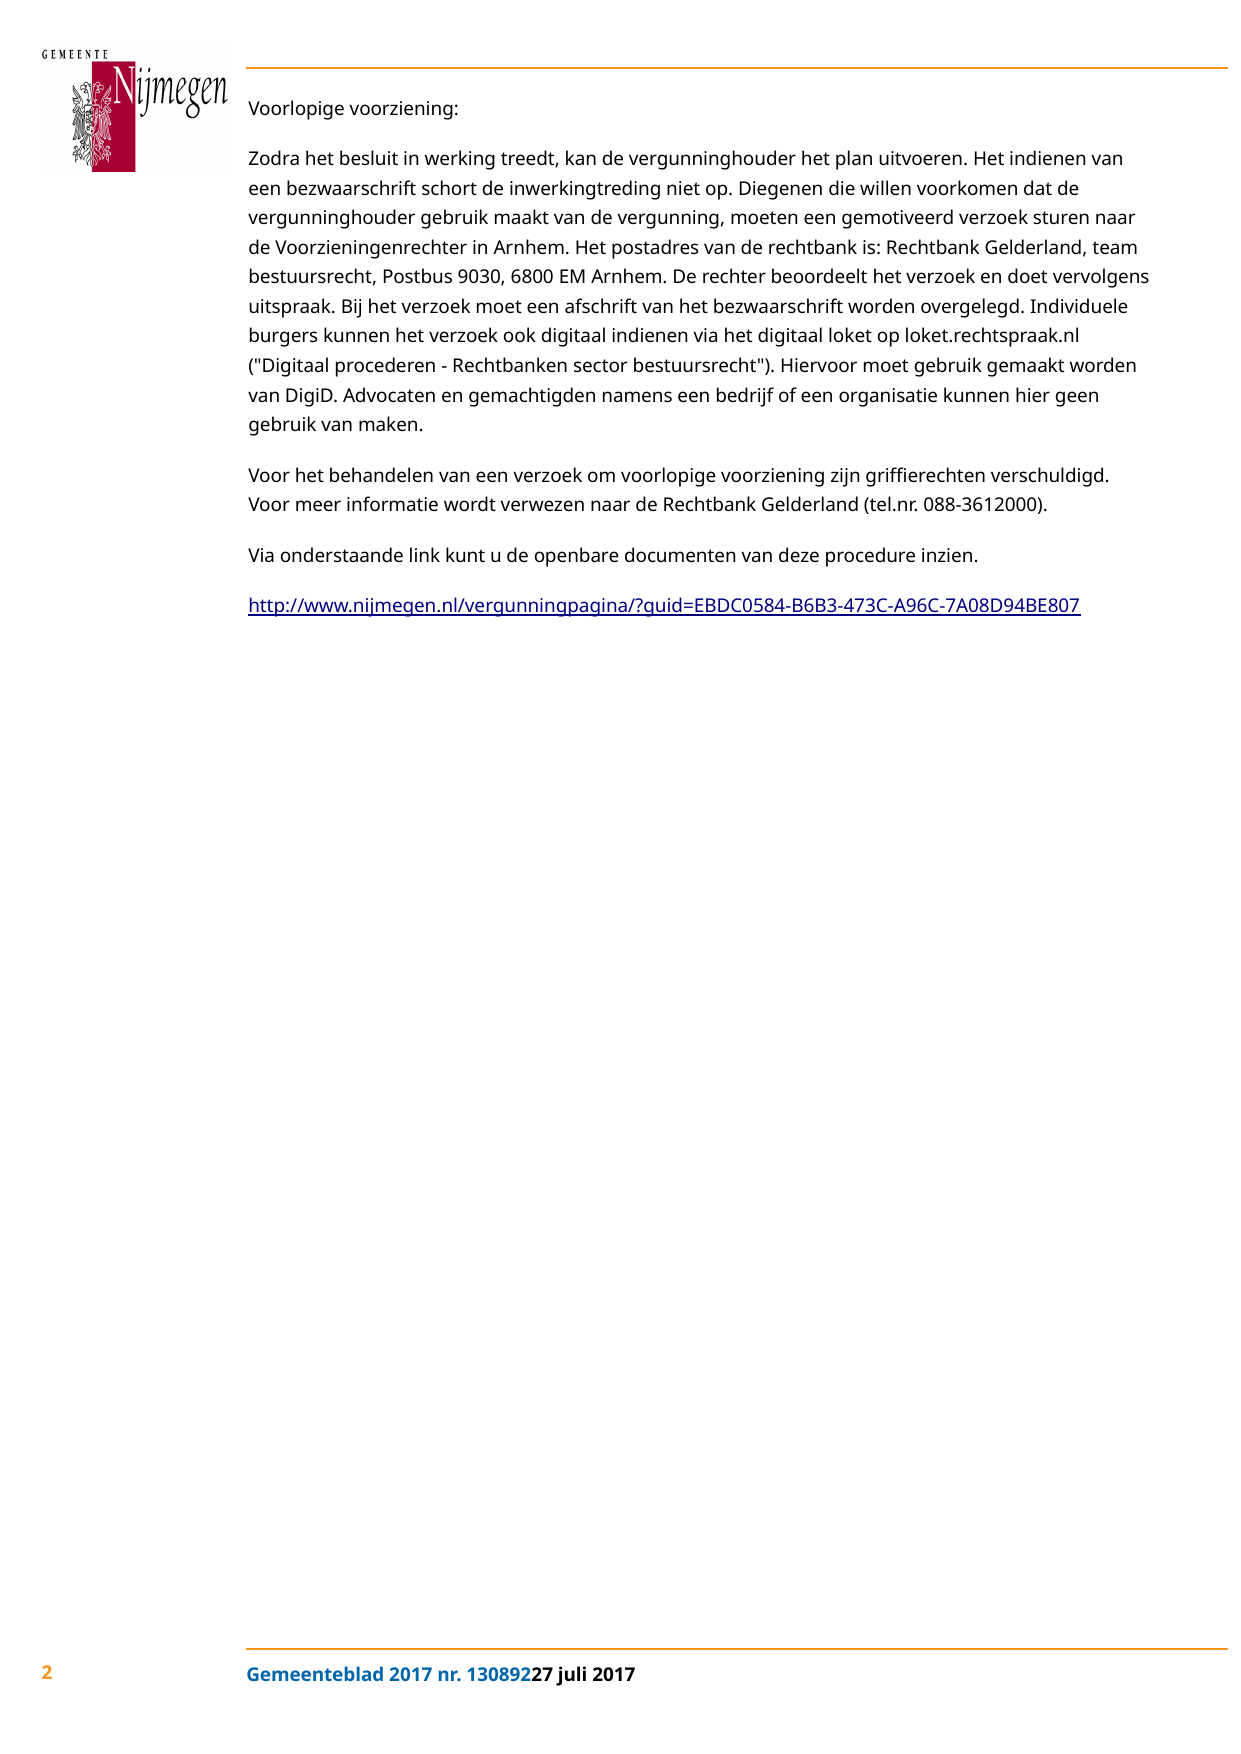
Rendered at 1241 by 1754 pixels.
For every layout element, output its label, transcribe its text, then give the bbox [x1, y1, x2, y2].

text Via onderstaande link kunt u de openbare documenten van deze procedure inzien. [248, 542, 1152, 568]
text Voorlopige voorziening: [248, 95, 1152, 121]
picture [41, 47, 231, 172]
text Zodra het besluit in werking treedt, kan de vergunninghouder het plan uitvoeren. Het indienen van een bezwaarschrift schort de inwerkingtreding niet op. Diegenen die willen voorkomen dat de vergunninghouder gebruik maakt van de vergunning, moeten een gemotiveerd verzoek sturen naar de Voorzieningenrechter in Arnhem. Het postadres van de rechtbank is: Rechtbank Gelderland, team bestuursrecht, Postbus 9030, 6800 EM Arnhem. De rechter beoordeelt het verzoek en doet vervolgens uitspraak. Bij het verzoek moet een afschrift van het bezwaarschrift worden overgelegd. Individuele burgers kunnen het verzoek ook digitaal indienen via het digitaal loket op loket.rechtspraak.nl ("Digitaal procederen - Rechtbanken sector bestuursrecht"). Hiervoor moet gebruik gemaakt worden van DigiD. Advocaten en gemachtigden namens een bedrijf of een organisatie kunnen hier geen gebruik van maken. [248, 145, 1152, 437]
text Voor het behandelen van een verzoek om voorlopige voorziening zijn griffierechten verschuldigd. Voor meer informatie wordt verwezen naar de Rechtbank Gelderland (tel.nr. 088-3612000). [248, 462, 1152, 517]
text http://www.nijmegen.nl/vergunningpagina/?guid=EBDC0584-B6B3-473C-A96C-7A08D94BE807 [248, 592, 1152, 618]
